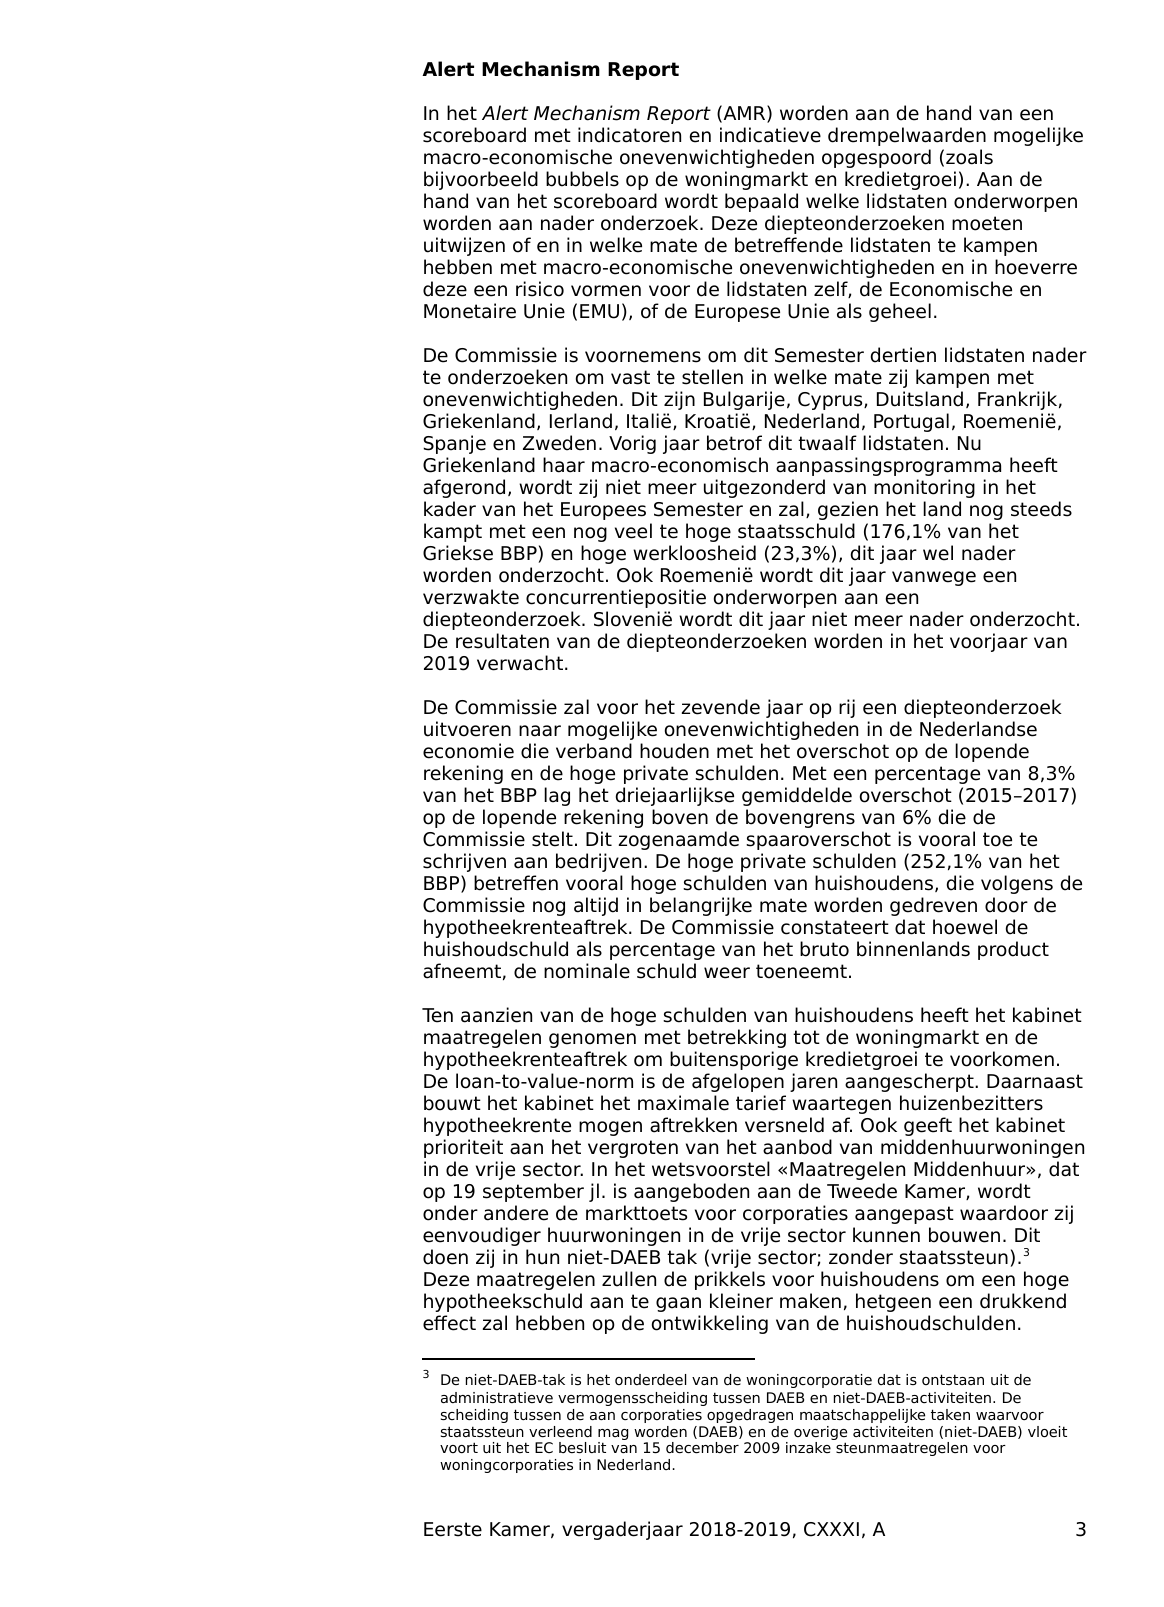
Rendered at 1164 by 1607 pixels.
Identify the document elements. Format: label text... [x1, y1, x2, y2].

text Ten aanzien van de hoge schulden van huishoudens heeft het kabinet maatregelen genomen met betrekking tot de woningmarkt en de hypotheekrenteaftrek om buitensporige kredietgroei te voorkomen. De loan-to-value-norm is de afgelopen jaren aangescherpt. Daarnaast bouwt het kabinet het maximale tarief waartegen huizenbezitters hypotheekrente mogen aftrekken versneld af. Ook geeft het kabinet prioriteit aan het vergroten van het aanbod van middenhuurwoningen in de vrije sector. In het wetsvoorstel «Maatregelen Middenhuur», dat op 19 september jl. is aangeboden aan de Tweede Kamer, wordt onder andere de markttoets voor corporaties aangepast waardoor zij eenvoudiger huurwoningen in de vrije sector kunnen bouwen. Dit doen zij in hun niet-DAEB tak (vrije sector; zonder staatssteun). Deze maatregelen zullen de prikkels voor huishoudens om een hoge hypotheekschuld aan te gaan kleiner maken, hetgeen een drukkend effect zal hebben op de ontwikkeling van de huishoudschulden. [422, 1005, 1087, 1335]
subtitle Alert Mechanism Report [422, 59, 1087, 81]
text De Commissie zal voor het zevende jaar op rij een diepteonderzoek uitvoeren naar mogelijke onevenwichtigheden in de Nederlandse economie die verband houden met het overschot op de lopende rekening en de hoge private schulden. Met een percentage van 8,3% van het BBP lag het driejaarlijkse gemiddelde overschot (2015–2017) op de lopende rekening boven de bovengrens van 6% die de Commissie stelt. Dit zogenaamde spaaroverschot is vooral toe te schrijven aan bedrijven. De hoge private schulden (252,1% van het BBP) betreffen vooral hoge schulden van huishoudens, die volgens de Commissie nog altijd in belangrijke mate worden gedreven door de hypotheekrenteaftrek. De Commissie constateert dat hoewel de huishoudschuld als percentage van het bruto binnenlands product afneemt, de nominale schuld weer toeneemt. [422, 697, 1087, 983]
text De niet-DAEB-tak is het onderdeel van de woningcorporatie dat is ontstaan uit de administratieve vermogensscheiding tussen DAEB en niet-DAEB-activiteiten. De scheiding tussen de aan corporaties opgedragen maatschappelijke taken waarvoor staatssteun verleend mag worden (DAEB) en de overige activiteiten (niet-DAEB) vloeit voort uit het EC besluit van 15 december 2009 inzake steunmaatregelen voor woningcorporaties in Nederland. [422, 1368, 1087, 1474]
text De Commissie is voornemens om dit Semester dertien lidstaten nader te onderzoeken om vast te stellen in welke mate zij kampen met onevenwichtigheden. Dit zijn Bulgarije, Cyprus, Duitsland, Frankrijk, Griekenland, Ierland, Italië, Kroatië, Nederland, Portugal, Roemenië, Spanje en Zweden. Vorig jaar betrof dit twaalf lidstaten. Nu Griekenland haar macro-economisch aanpassingsprogramma heeft afgerond, wordt zij niet meer uitgezonderd van monitoring in het kader van het Europees Semester en zal, gezien het land nog steeds kampt met een nog veel te hoge staatsschuld (176,1% van het Griekse BBP) en hoge werkloosheid (23,3%), dit jaar wel nader worden onderzocht. Ook Roemenië wordt dit jaar vanwege een verzwakte concurrentiepositie onderworpen aan een diepteonderzoek. Slovenië wordt dit jaar niet meer nader onderzocht. De resultaten van de diepteonderzoeken worden in het voorjaar van 2019 verwacht. [422, 345, 1087, 675]
text In het Alert Mechanism Report (AMR) worden aan de hand van een scoreboard met indicatoren en indicatieve drempelwaarden mogelijke macro-economische onevenwichtigheden opgespoord (zoals bijvoorbeeld bubbels op de woningmarkt en kredietgroei). Aan de hand van het scoreboard wordt bepaald welke lidstaten onderworpen worden aan nader onderzoek. Deze diepteonderzoeken moeten uitwijzen of en in welke mate de betreffende lidstaten te kampen hebben met macro-economische onevenwichtigheden en in hoeverre deze een risico vormen voor de lidstaten zelf, de Economische en Monetaire Unie (EMU), of de Europese Unie als geheel. [422, 103, 1087, 323]
